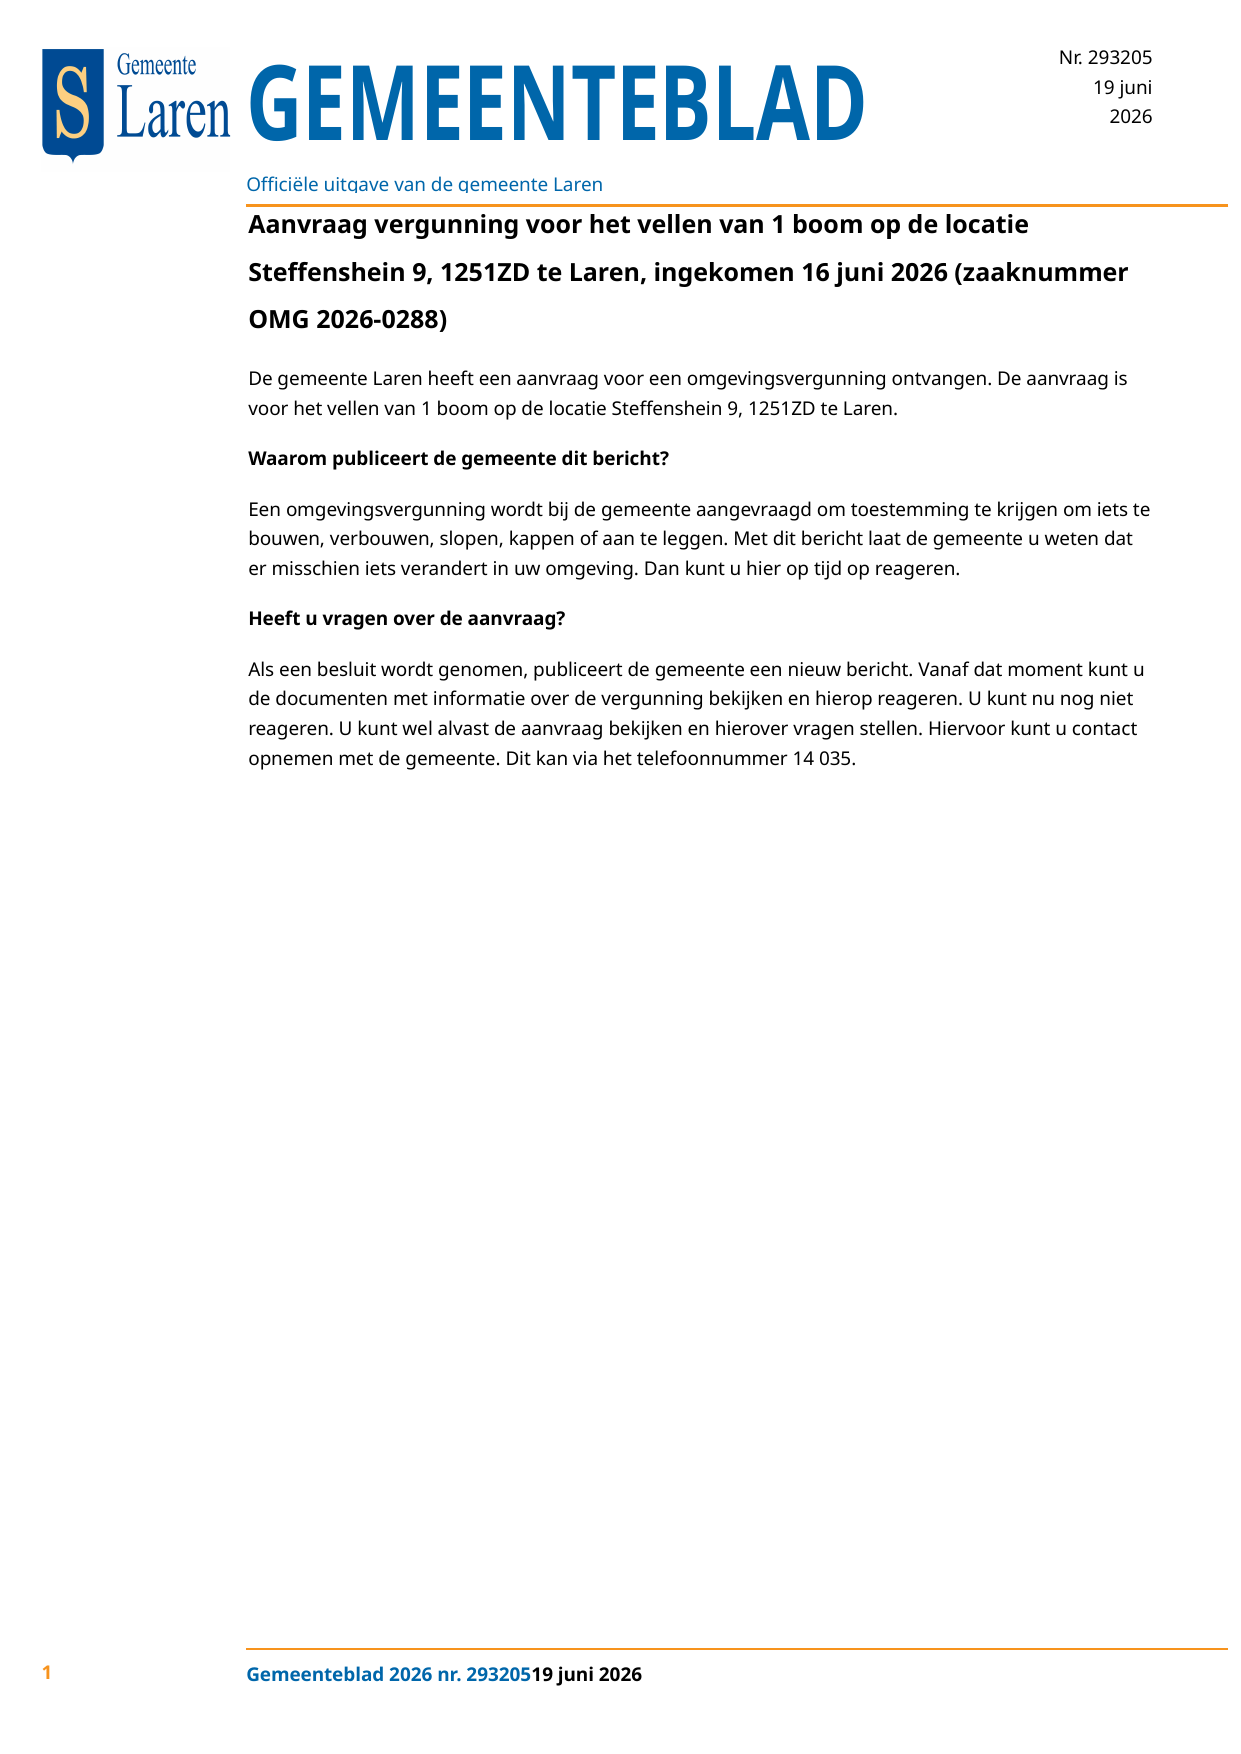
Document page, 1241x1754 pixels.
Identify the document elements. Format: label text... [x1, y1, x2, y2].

text Een omgevingsvergunning wordt bij de gemeente aangevraagd om toestemming te krijgen om iets te bouwen, verbouwen, slopen, kappen of aan te leggen. Met dit bericht laat de gemeente u weten dat er misschien iets verandert in uw omgeving. Dan kunt u hier op tijd op reageren. [248, 496, 1152, 581]
text Waarom publiceert de gemeente dit bericht? [248, 446, 1152, 471]
text Heeft u vragen over de aanvraag? [248, 606, 1152, 631]
text De gemeente Laren heeft een aanvraag voor een omgevingsvergunning ontvangen. De aanvraag is voor het vellen van 1 boom op de locatie Steffenshein 9, 1251ZD te Laren. [248, 366, 1152, 421]
picture [41, 47, 231, 172]
text Aanvraag vergunning voor het vellen van 1 boom op de locatie Steffenshein 9, 1251ZD te Laren, ingekomen 16 juni 2026 (zaaknummer OMG 2026-0288) [248, 207, 1152, 336]
text Als een besluit wordt genomen, publiceert de gemeente een nieuw bericht. Vanaf dat moment kunt u de documenten met informatie over de vergunning bekijken en hierop reageren. U kunt nu nog niet reageren. U kunt wel alvast de aanvraag bekijken en hierover vragen stellen. Hiervoor kunt u contact opnemen met de gemeente. Dit kan via het telefoonnummer 14 035. [248, 656, 1152, 770]
